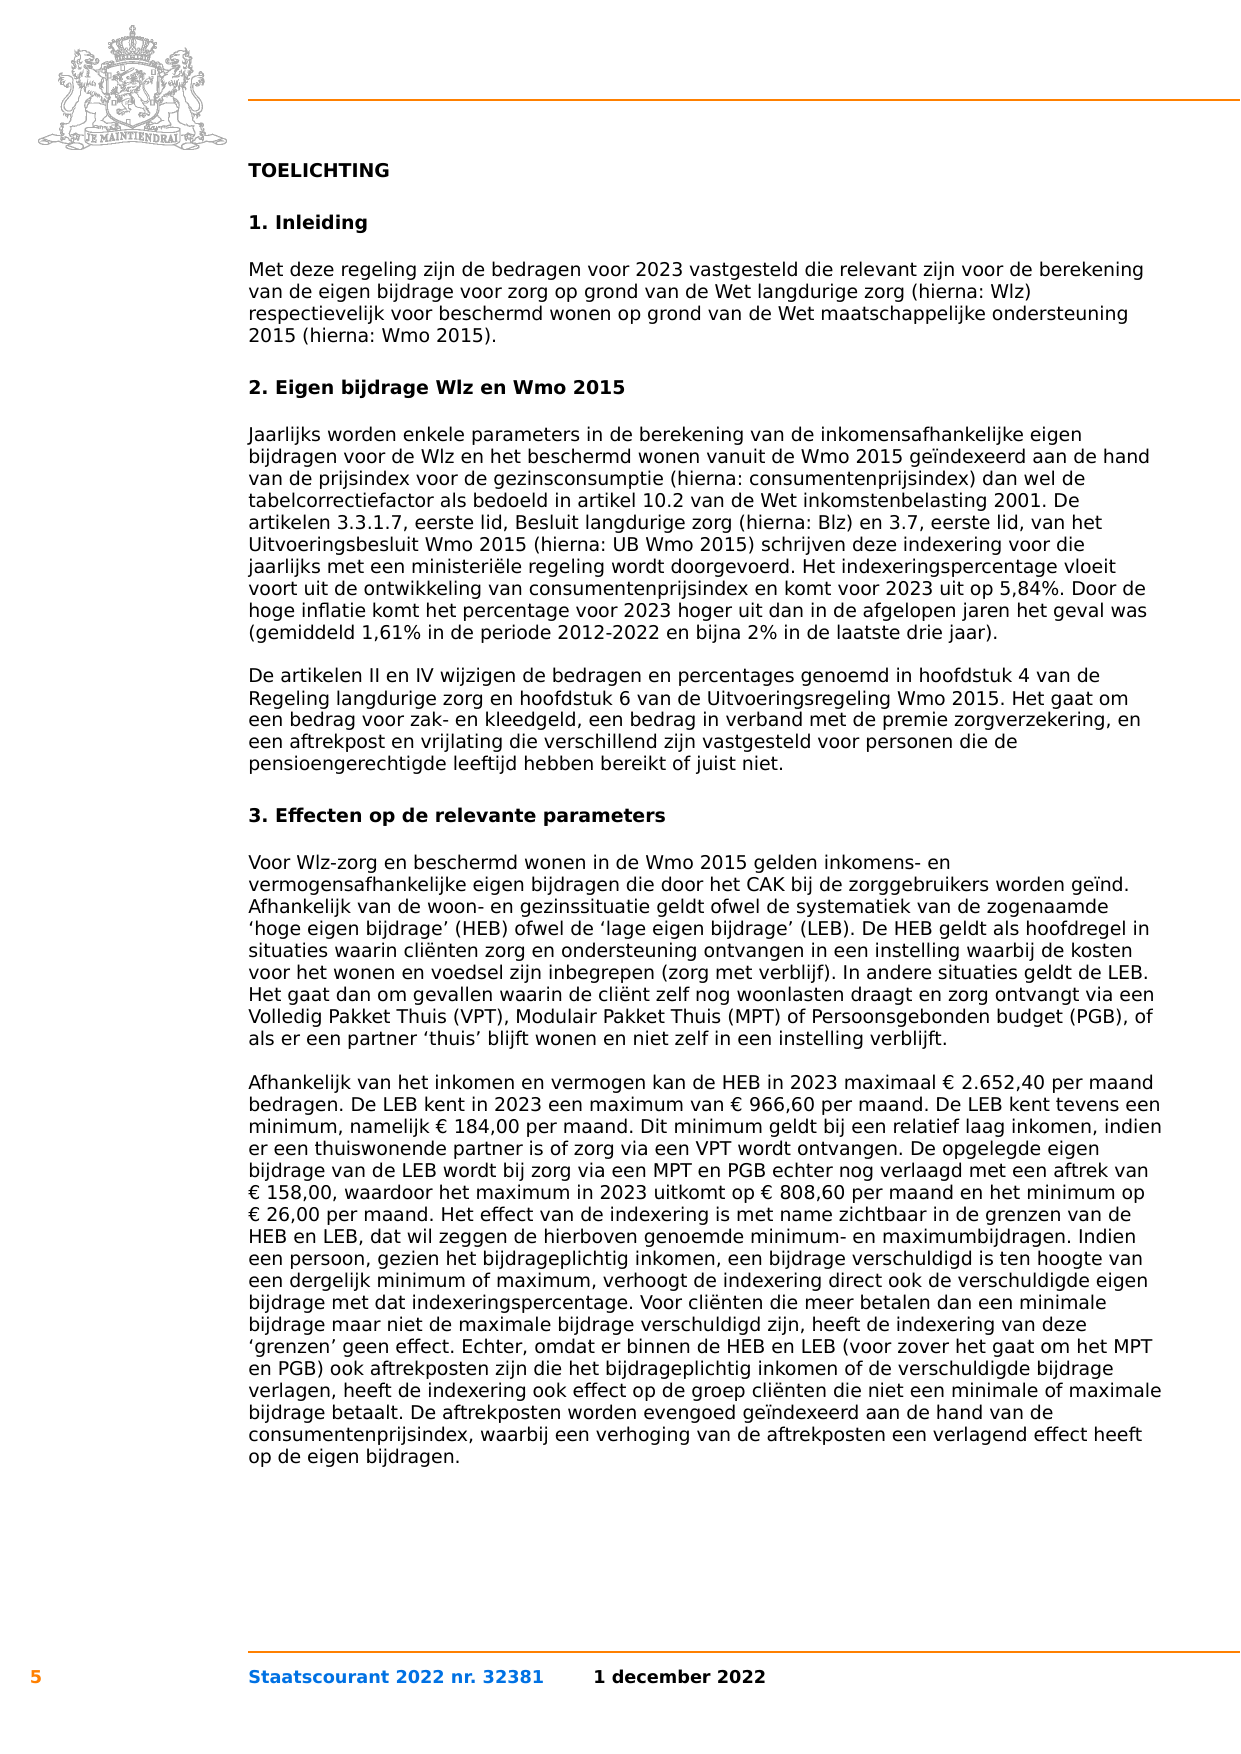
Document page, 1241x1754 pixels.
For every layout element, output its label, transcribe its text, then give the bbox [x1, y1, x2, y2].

text Met deze regeling zijn de bedragen voor 2023 vastgesteld die relevant zijn voor de berekening van de eigen bijdrage voor zorg op grond van de Wet langdurige zorg (hierna: Wlz) respectievelijk voor beschermd wonen op grond van de Wet maatschappelijke ondersteuning 2015 (hierna: Wmo 2015). [248, 259, 1163, 347]
text Voor Wlz-zorg en beschermd wonen in de Wmo 2015 gelden inkomens- en vermogensafhankelijke eigen bijdragen die door het CAK bij de zorggebruikers worden geïnd. Afhankelijk van de woon- en gezinssituatie geldt ofwel de systematiek van de zogenaamde ‘hoge eigen bijdrage’ (HEB) ofwel de ‘lage eigen bijdrage’ (LEB). De HEB geldt als hoofdregel in situaties waarin cliënten zorg en ondersteuning ontvangen in een instelling waarbij de kosten voor het wonen en voedsel zijn inbegrepen (zorg met verblijf). In andere situaties geldt de LEB. Het gaat dan om gevallen waarin de cliënt zelf nog woonlasten draagt en zorg ontvangt via een Volledig Pakket Thuis (VPT), Modulair Pakket Thuis (MPT) of Persoonsgebonden budget (PGB), of als er een partner ‘thuis’ blijft wonen en niet zelf in een instelling verblijft. [248, 852, 1163, 1050]
text Jaarlijks worden enkele parameters in de berekening van de inkomensafhankelijke eigen bijdragen voor de Wlz en het beschermd wonen vanuit de Wmo 2015 geïndexeerd aan de hand van de prijsindex voor de gezinsconsumptie (hierna: consumentenprijsindex) dan wel de tabelcorrectiefactor als bedoeld in artikel 10.2 van de Wet inkomstenbelasting 2001. De artikelen 3.3.1.7, eerste lid, Besluit langdurige zorg (hierna: Blz) en 3.7, eerste lid, van het Uitvoeringsbesluit Wmo 2015 (hierna: UB Wmo 2015) schrijven deze indexering voor die jaarlijks met een ministeriële regeling wordt doorgevoerd. Het indexeringspercentage vloeit voort uit de ontwikkeling van consumentenprijsindex en komt voor 2023 uit op 5,84%. Door de hoge inflatie komt het percentage voor 2023 hoger uit dan in de afgelopen jaren het geval was (gemiddeld 1,61% in de periode 2012-2022 en bijna 2% in de laatste drie jaar). [248, 424, 1163, 643]
text Afhankelijk van het inkomen en vermogen kan de HEB in 2023 maximaal € 2.652,40 per maand bedragen. De LEB kent in 2023 een maximum van € 966,60 per maand. De LEB kent tevens een minimum, namelijk € 184,00 per maand. Dit minimum geldt bij een relatief laag inkomen, indien er een thuiswonende partner is of zorg via een VPT wordt ontvangen. De opgelegde eigen bijdrage van de LEB wordt bij zorg via een MPT en PGB echter nog verlaagd met een aftrek van € 158,00, waardoor het maximum in 2023 uitkomt op € 808,60 per maand en het minimum op € 26,00 per maand. Het effect van de indexering is met name zichtbaar in de grenzen van de HEB en LEB, dat wil zeggen de hierboven genoemde minimum- en maximumbijdragen. Indien een persoon, gezien het bijdrageplichtig inkomen, een bijdrage verschuldigd is ten hoogte van een dergelijk minimum of maximum, verhoogt de indexering direct ook de verschuldigde eigen bijdrage met dat indexeringspercentage. Voor cliënten die meer betalen dan een minimale bijdrage maar niet de maximale bijdrage verschuldigd zijn, heeft de indexering van deze ‘grenzen’ geen effect. Echter, omdat er binnen de HEB en LEB (voor zover het gaat om het MPT en PGB) ook aftrekposten zijn die het bijdrageplichtig inkomen of de verschuldigde bijdrage verlagen, heeft de indexering ook effect op de groep cliënten die niet een minimale of maximale bijdrage betaalt. De aftrekposten worden evengoed geïndexeerd aan de hand van de consumentenprijsindex, waarbij een verhoging van de aftrekposten een verlagend effect heeft op de eigen bijdragen. [248, 1072, 1163, 1468]
subtitle TOELICHTING [248, 160, 1163, 182]
text De artikelen II en IV wijzigen de bedragen en percentages genoemd in hoofdstuk 4 van de Regeling langdurige zorg en hoofdstuk 6 van de Uitvoeringsregeling Wmo 2015. Het gaat om een bedrag voor zak- en kleedgeld, een bedrag in verband met de premie zorgverzekering, en een aftrekpost en vrijlating die verschillend zijn vastgesteld voor personen die de pensioengerechtigde leeftijd hebben bereikt of juist niet. [248, 665, 1163, 775]
subtitle 2. Eigen bijdrage Wlz en Wmo 2015 [248, 377, 1163, 399]
subtitle 3. Effecten op de relevante parameters [248, 805, 1163, 827]
picture [38, 25, 227, 150]
subtitle 1. Inleiding [248, 212, 1163, 234]
